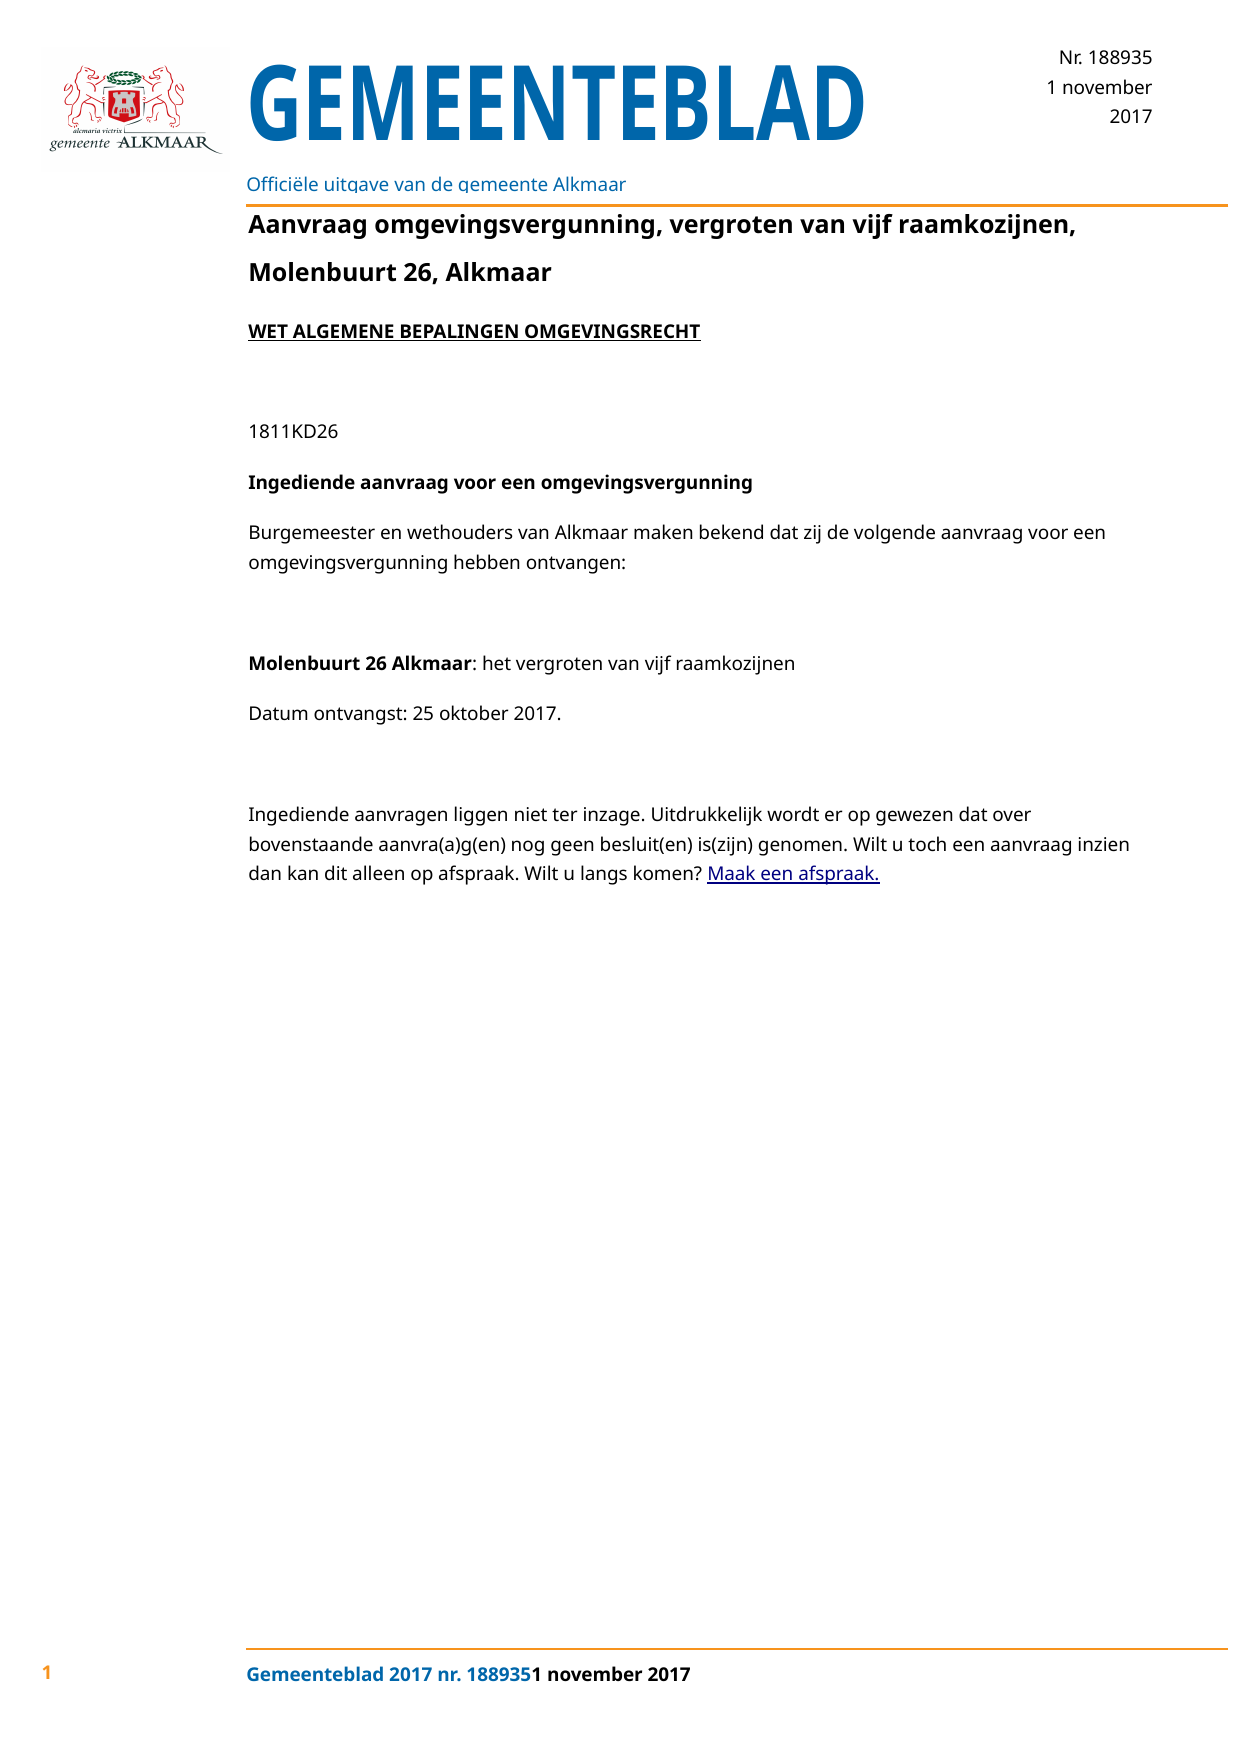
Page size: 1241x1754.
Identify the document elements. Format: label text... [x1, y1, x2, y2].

text Burgemeester en wethouders van Alkmaar maken bekend dat zij de volgende aanvraag voor een omgevingsvergunning hebben ontvangen: [248, 519, 1152, 575]
text Ingediende aanvraag voor een omgevingsvergunning [248, 469, 1152, 495]
picture [41, 47, 231, 172]
text Aanvraag omgevingsvergunning, vergroten van vijf raamkozijnen, Molenbuurt 26, Alkmaar [248, 207, 1152, 288]
text 1811KD26 [248, 419, 1152, 444]
text Ingediende aanvragen liggen niet ter inzage. Uitdrukkelijk wordt er op gewezen dat over bovenstaande aanvra(a)g(en) nog geen besluit(en) is(zijn) genomen. Wilt u toch een aanvraag inzien dan kan dit alleen op afspraak. Wilt u langs komen? Maak een afspraak. [248, 801, 1152, 886]
text Molenbuurt 26 Alkmaar: het vergroten van vijf raamkozijnen [248, 650, 1152, 676]
text WET ALGEMENE BEPALINGEN OMGEVINGSRECHT [248, 318, 1152, 344]
text Datum ontvangst: 25 oktober 2017. [248, 700, 1152, 726]
